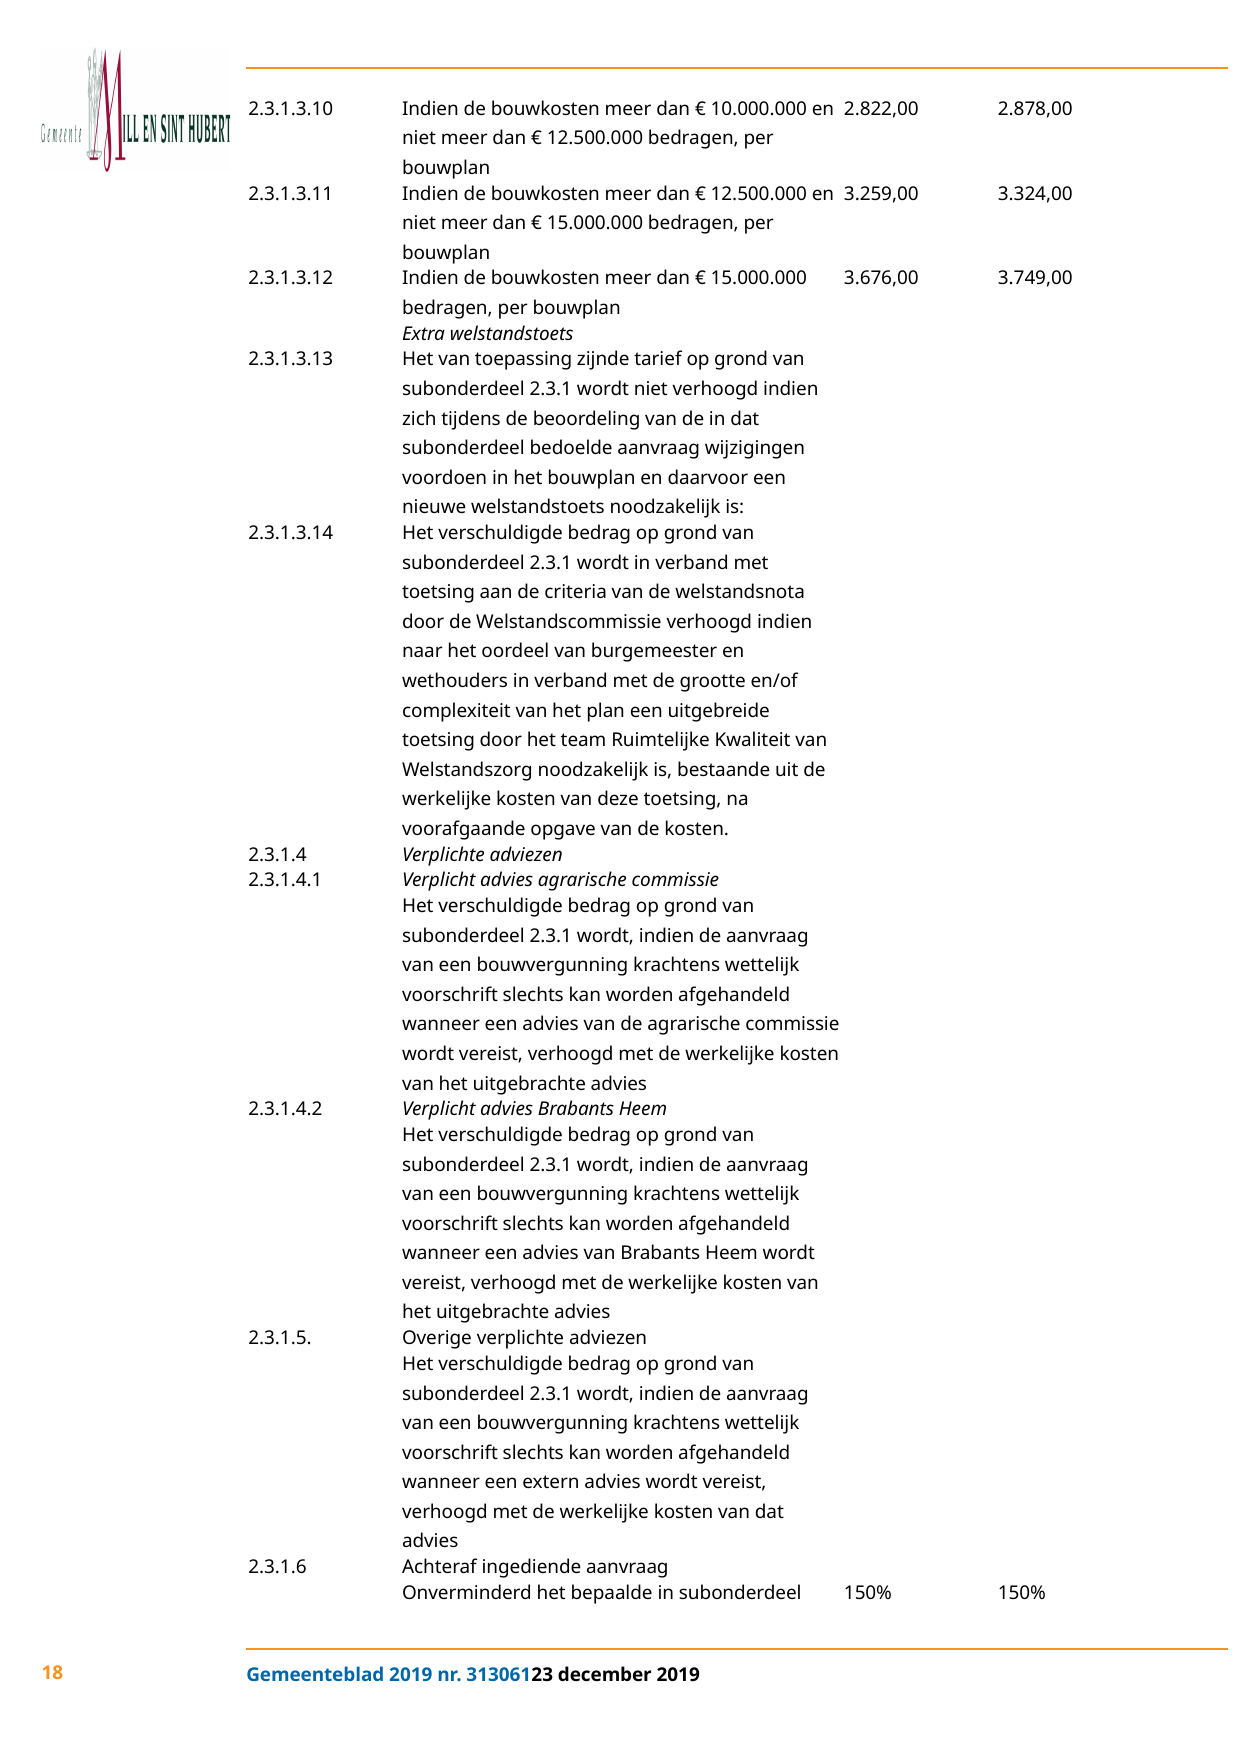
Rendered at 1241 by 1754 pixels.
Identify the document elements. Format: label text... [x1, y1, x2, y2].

table_cell Overige verplichte adviezen [402, 1325, 844, 1350]
table_cell Verplicht advies Brabants Heem [402, 1096, 844, 1121]
table_cell [844, 346, 998, 519]
table_cell Verplicht advies agrarische commissie [402, 867, 844, 892]
table_cell [248, 1579, 402, 1605]
table_cell 3.749,00 [998, 265, 1152, 320]
table_cell 150% [844, 1579, 998, 1605]
table_cell Het verschuldigde bedrag op grond van subonderdeel 2.3.1 wordt, indien de aanvraag van een bouwvergunning krachtens wettelijk voorschrift slechts kan worden afgehandeld wanneer een advies van Brabants Heem wordt vereist, verhoogd met de werkelijke kosten van het uitgebrachte advies [402, 1121, 844, 1324]
picture [41, 47, 231, 172]
table_cell 2.3.1.6 [248, 1554, 402, 1579]
table_cell [998, 841, 1152, 867]
table_cell Achteraf ingediende aanvraag [402, 1554, 844, 1579]
table_cell 3.676,00 [844, 265, 998, 320]
table_cell Verplichte adviezen [402, 841, 844, 867]
table_cell 2.3.1.3.13 [248, 346, 402, 519]
table_cell [998, 1096, 1152, 1121]
table_cell [844, 867, 998, 892]
table_cell 2.3.1.3.10 [248, 95, 402, 180]
table_cell 3.324,00 [998, 180, 1152, 264]
table_cell [998, 1121, 1152, 1324]
table_cell Onverminderd het bepaalde in subonderdeel [402, 1579, 844, 1605]
table_cell 2.3.1.3.11 [248, 180, 402, 264]
table_cell Extra welstandstoets [402, 320, 844, 346]
table_cell [844, 892, 998, 1096]
table_cell [844, 320, 998, 346]
table_cell 3.259,00 [844, 180, 998, 264]
table_cell 2.3.1.4.2 [248, 1096, 402, 1121]
table_cell [998, 892, 1152, 1096]
table_cell [998, 1350, 1152, 1553]
table_cell [844, 1325, 998, 1350]
table_cell 2.3.1.4.1 [248, 867, 402, 892]
table_cell [844, 1350, 998, 1553]
table_cell 150% [998, 1579, 1152, 1605]
table_cell [248, 1121, 402, 1324]
table_cell [844, 1121, 998, 1324]
table_cell [248, 320, 402, 346]
table_cell [998, 519, 1152, 841]
table_cell 2.878,00 [998, 95, 1152, 180]
table_cell [844, 841, 998, 867]
table_cell [844, 519, 998, 841]
table_cell Het verschuldigde bedrag op grond van subonderdeel 2.3.1 wordt, indien de aanvraag van een bouwvergunning krachtens wettelijk voorschrift slechts kan worden afgehandeld wanneer een extern advies wordt vereist, verhoogd met de werkelijke kosten van dat advies [402, 1350, 844, 1553]
table_cell [248, 1350, 402, 1553]
table_cell Indien de bouwkosten meer dan € 10.000.000 en niet meer dan € 12.500.000 bedragen, per bouwplan [402, 95, 844, 180]
table_cell [998, 1325, 1152, 1350]
table_cell Het verschuldigde bedrag op grond van subonderdeel 2.3.1 wordt, indien de aanvraag van een bouwvergunning krachtens wettelijk voorschrift slechts kan worden afgehandeld wanneer een advies van de agrarische commissie wordt vereist, verhoogd met de werkelijke kosten van het uitgebrachte advies [402, 892, 844, 1096]
table_cell Het van toepassing zijnde tarief op grond van subonderdeel 2.3.1 wordt niet verhoogd indien zich tijdens de beoordeling van de in dat subonderdeel bedoelde aanvraag wijzigingen voordoen in het bouwplan en daarvoor een nieuwe welstandstoets noodzakelijk is: [402, 346, 844, 519]
table_cell 2.3.1.3.14 [248, 519, 402, 841]
table_cell [998, 867, 1152, 892]
table_cell 2.822,00 [844, 95, 998, 180]
table_cell [998, 1554, 1152, 1579]
table_cell [998, 346, 1152, 519]
table_cell 2.3.1.3.12 [248, 265, 402, 320]
table_cell [844, 1096, 998, 1121]
table_cell [844, 1554, 998, 1579]
table_cell Indien de bouwkosten meer dan € 12.500.000 en niet meer dan € 15.000.000 bedragen, per bouwplan [402, 180, 844, 264]
table_cell Het verschuldigde bedrag op grond van subonderdeel 2.3.1 wordt in verband met toetsing aan de criteria van de welstandsnota door de Welstandscommissie verhoogd indien naar het oordeel van burgemeester en wethouders in verband met de grootte en/of complexiteit van het plan een uitgebreide toetsing door het team Ruimtelijke Kwaliteit van Welstandszorg noodzakelijk is, bestaande uit de werkelijke kosten van deze toetsing, na voorafgaande opgave van de kosten. [402, 519, 844, 841]
table_cell 2.3.1.5. [248, 1325, 402, 1350]
table_cell [998, 320, 1152, 346]
table_cell Indien de bouwkosten meer dan € 15.000.000 bedragen, per bouwplan [402, 265, 844, 320]
table_cell 2.3.1.4 [248, 841, 402, 867]
table_cell [248, 892, 402, 1096]
